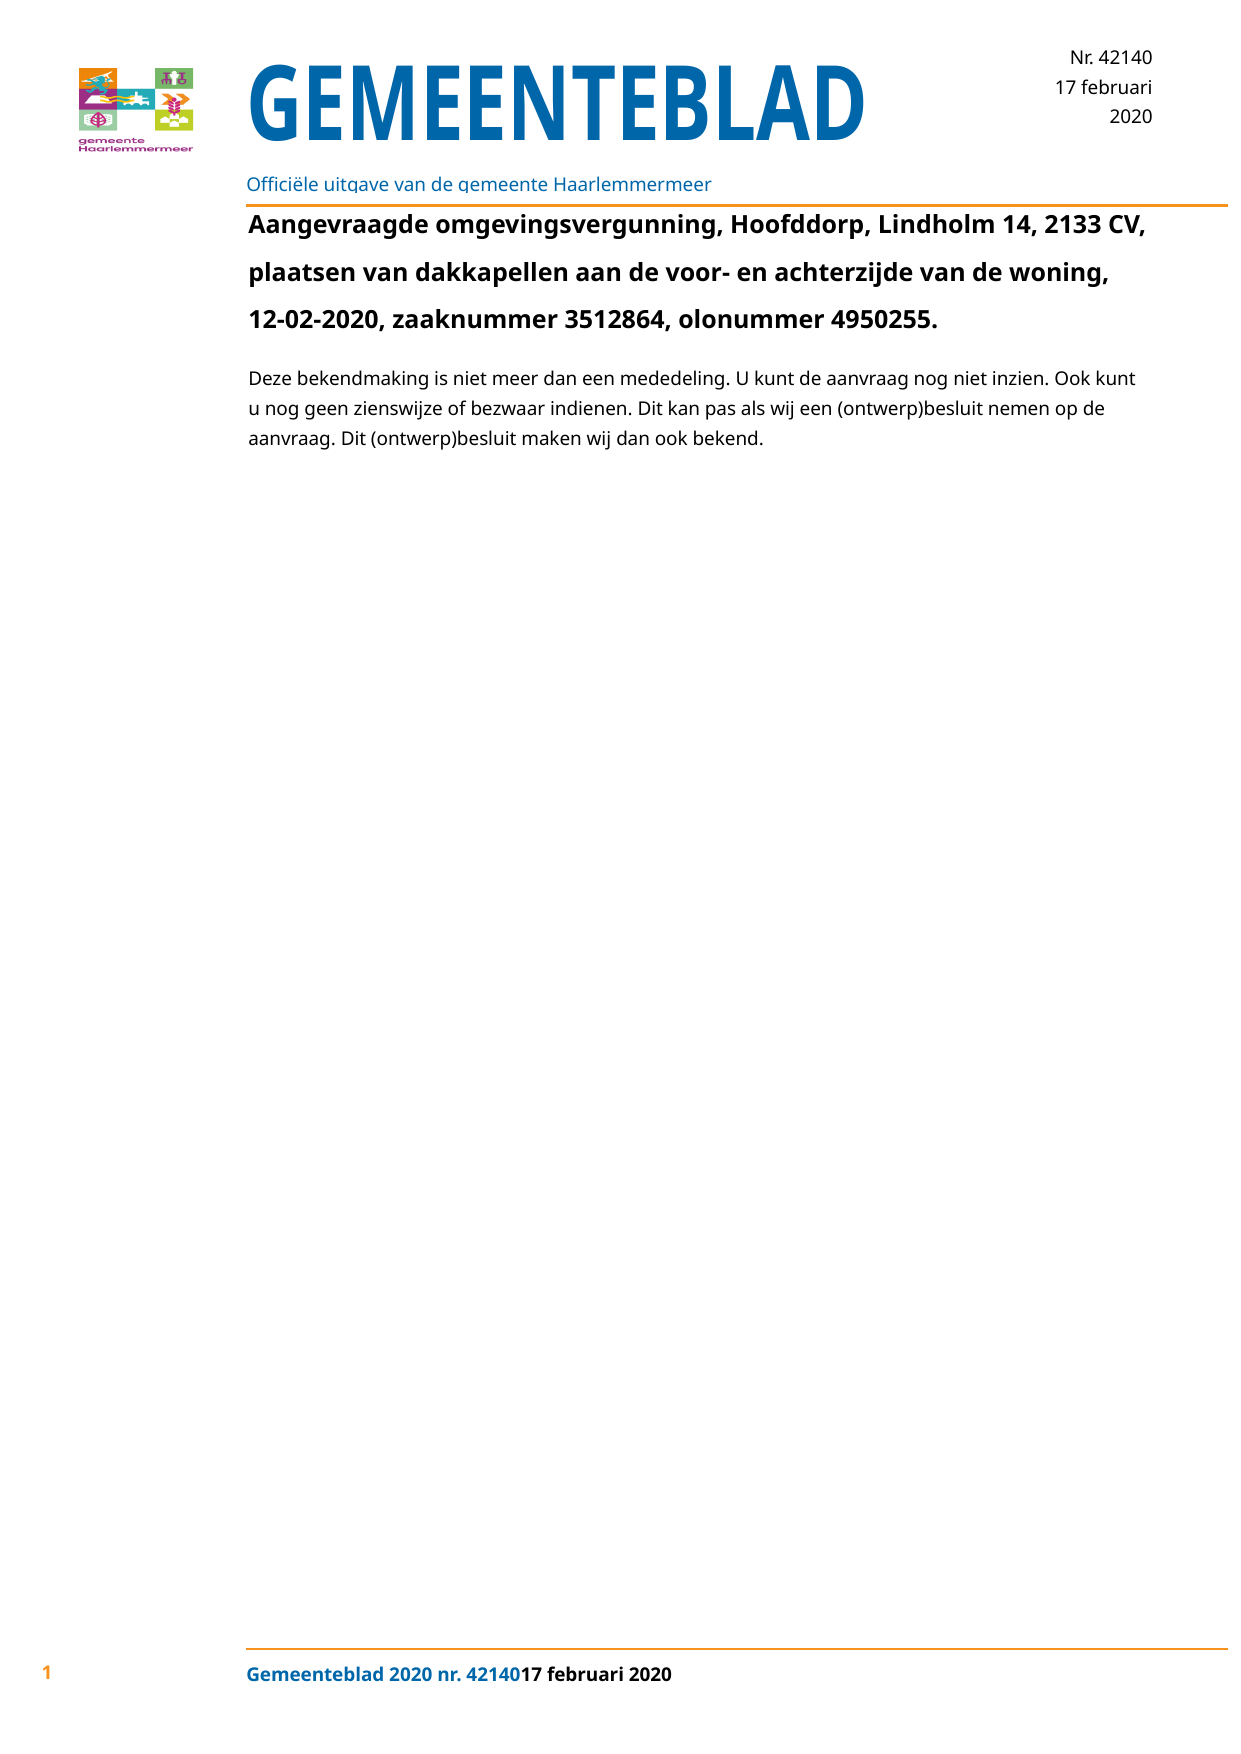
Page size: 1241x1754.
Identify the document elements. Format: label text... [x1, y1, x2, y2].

picture [41, 47, 231, 172]
text Aangevraagde omgevingsvergunning, Hoofddorp, Lindholm 14, 2133 CV, plaatsen van dakkapellen aan de voor- en achterzijde van de woning, 12-02-2020, zaaknummer 3512864, olonummer 4950255. [248, 207, 1152, 336]
text Deze bekendmaking is niet meer dan een mededeling. U kunt de aanvraag nog niet inzien. Ook kunt u nog geen zienswijze of bezwaar indienen. Dit kan pas als wij een (ontwerp)besluit nemen op de aanvraag. Dit (ontwerp)besluit maken wij dan ook bekend. [248, 366, 1152, 450]
